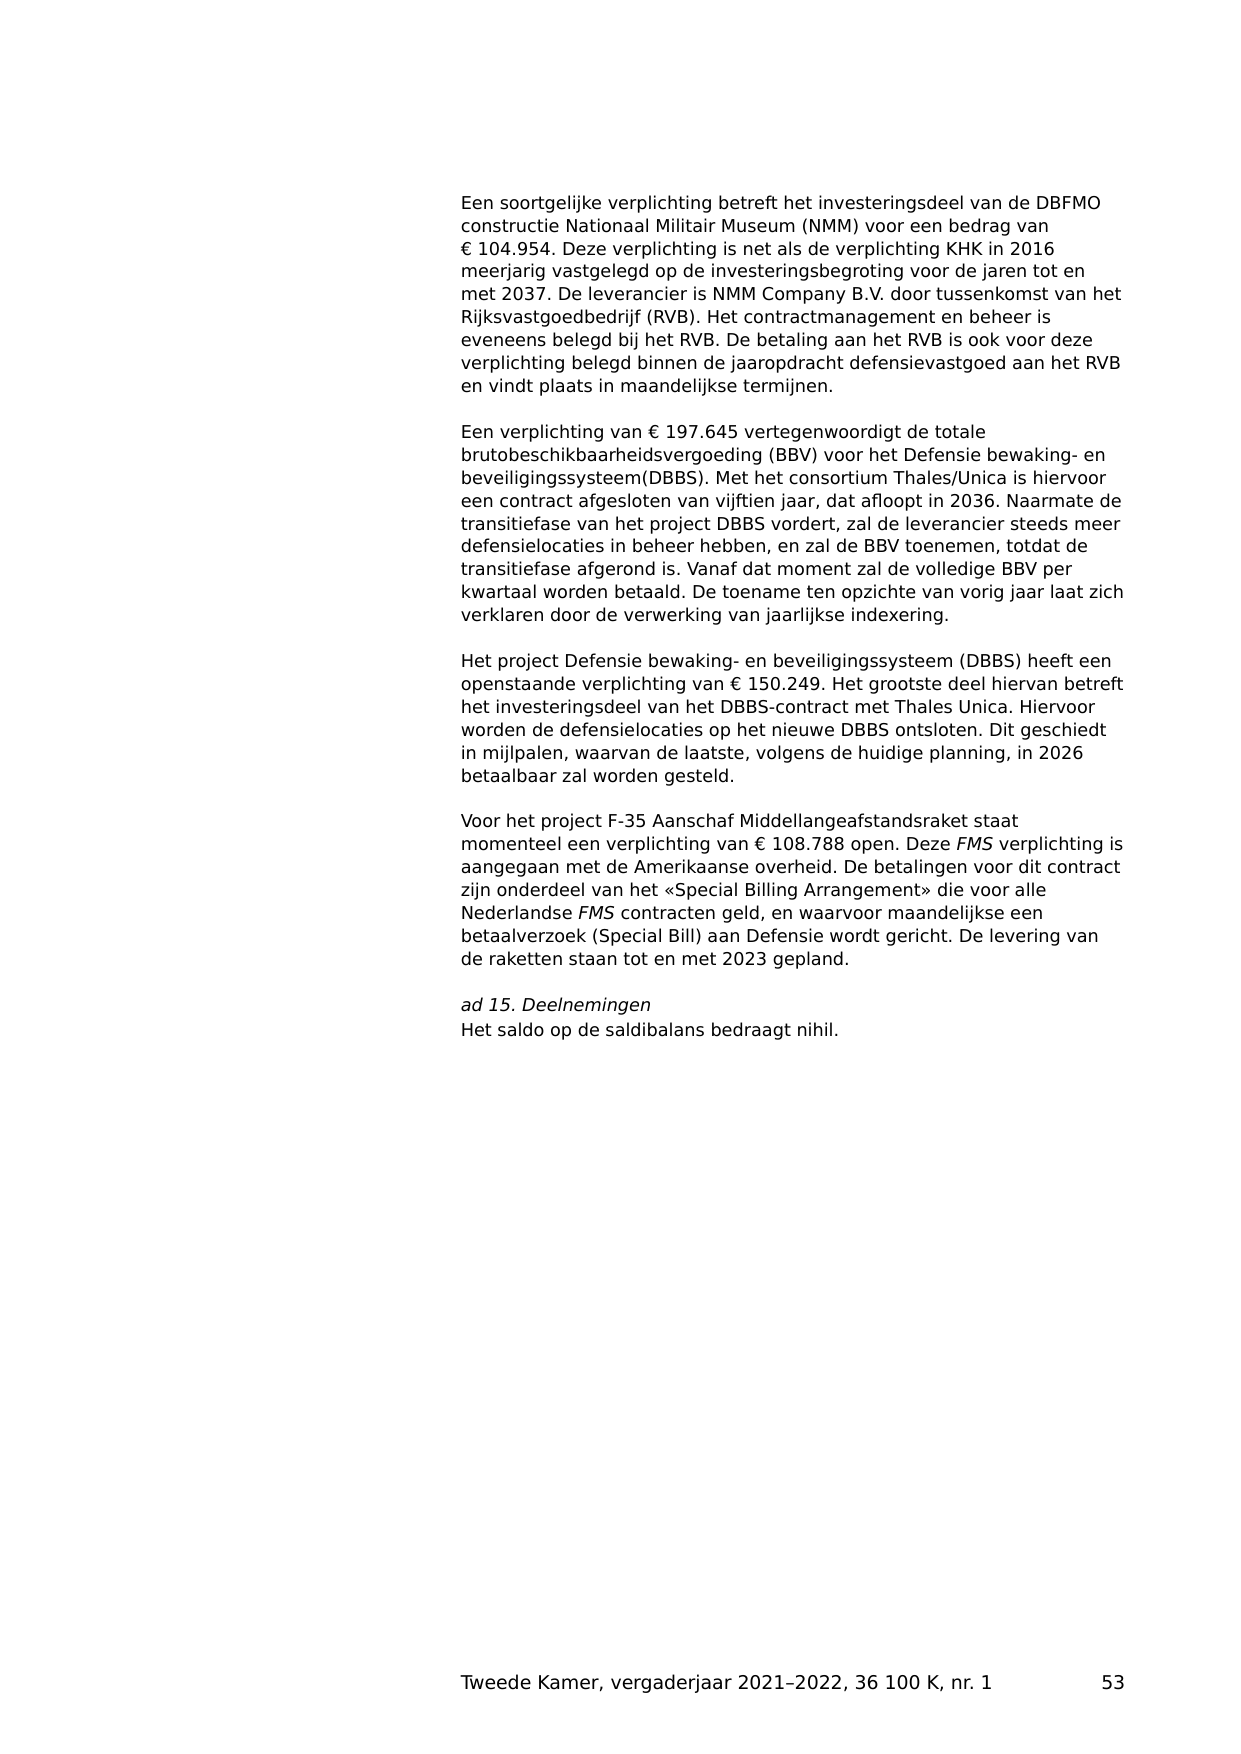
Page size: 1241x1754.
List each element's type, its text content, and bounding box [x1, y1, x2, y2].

text Een soortgelijke verplichting betreft het investeringsdeel van de DBFMO constructie Nationaal Militair Museum (NMM) voor een bedrag van € 104.954. Deze verplichting is net als de verplichting KHK in 2016 meerjarig vastgelegd op de investeringsbegroting voor de jaren tot en met 2037. De leverancier is NMM Company B.V. door tussenkomst van het Rijksvastgoedbedrijf (RVB). Het contractmanagement en beheer is eveneens belegd bij het RVB. De betaling aan het RVB is ook voor deze verplichting belegd binnen de jaaropdracht defensievastgoed aan het RVB en vindt plaats in maandelijkse termijnen. [461, 191, 1125, 397]
text Een verplichting van € 197.645 vertegenwoordigt de totale brutobeschikbaarheidsvergoeding (BBV) voor het Defensie bewaking- en beveiligingssysteem(DBBS). Met het consortium Thales/Unica is hiervoor een contract afgesloten van vijftien jaar, dat afloopt in 2036. Naarmate de transitiefase van het project DBBS vordert, zal de leverancier steeds meer defensielocaties in beheer hebben, en zal de BBV toenemen, totdat de transitiefase afgerond is. Vanaf dat moment zal de volledige BBV per kwartaal worden betaald. De toename ten opzichte van vorig jaar laat zich verklaren door de verwerking van jaarlijkse indexering. [461, 420, 1125, 626]
text Het project Defensie bewaking- en beveiligingssysteem (DBBS) heeft een openstaande verplichting van € 150.249. Het grootste deel hiervan betreft het investeringsdeel van het DBBS-contract met Thales Unica. Hiervoor worden de defensielocaties op het nieuwe DBBS ontsloten. Dit geschiedt in mijlpalen, waarvan de laatste, volgens de huidige planning, in 2026 betaalbaar zal worden gesteld. [461, 649, 1125, 787]
text Voor het project F-35 Aanschaf Middellangeafstandsraket staat momenteel een verplichting van € 108.788 open. Deze FMS verplichting is aangegaan met de Amerikaanse overheid. De betalingen voor dit contract zijn onderdeel van het «Special Billing Arrangement» die voor alle Nederlandse FMS contracten geld, en waarvoor maandelijkse een betaalverzoek (Special Bill) aan Defensie wordt gericht. De levering van de raketten staan tot en met 2023 gepland. [461, 809, 1125, 970]
text ad 15. Deelnemingen [461, 993, 1125, 1016]
text Het saldo op de saldibalans bedraagt nihil. [461, 1018, 1125, 1041]
